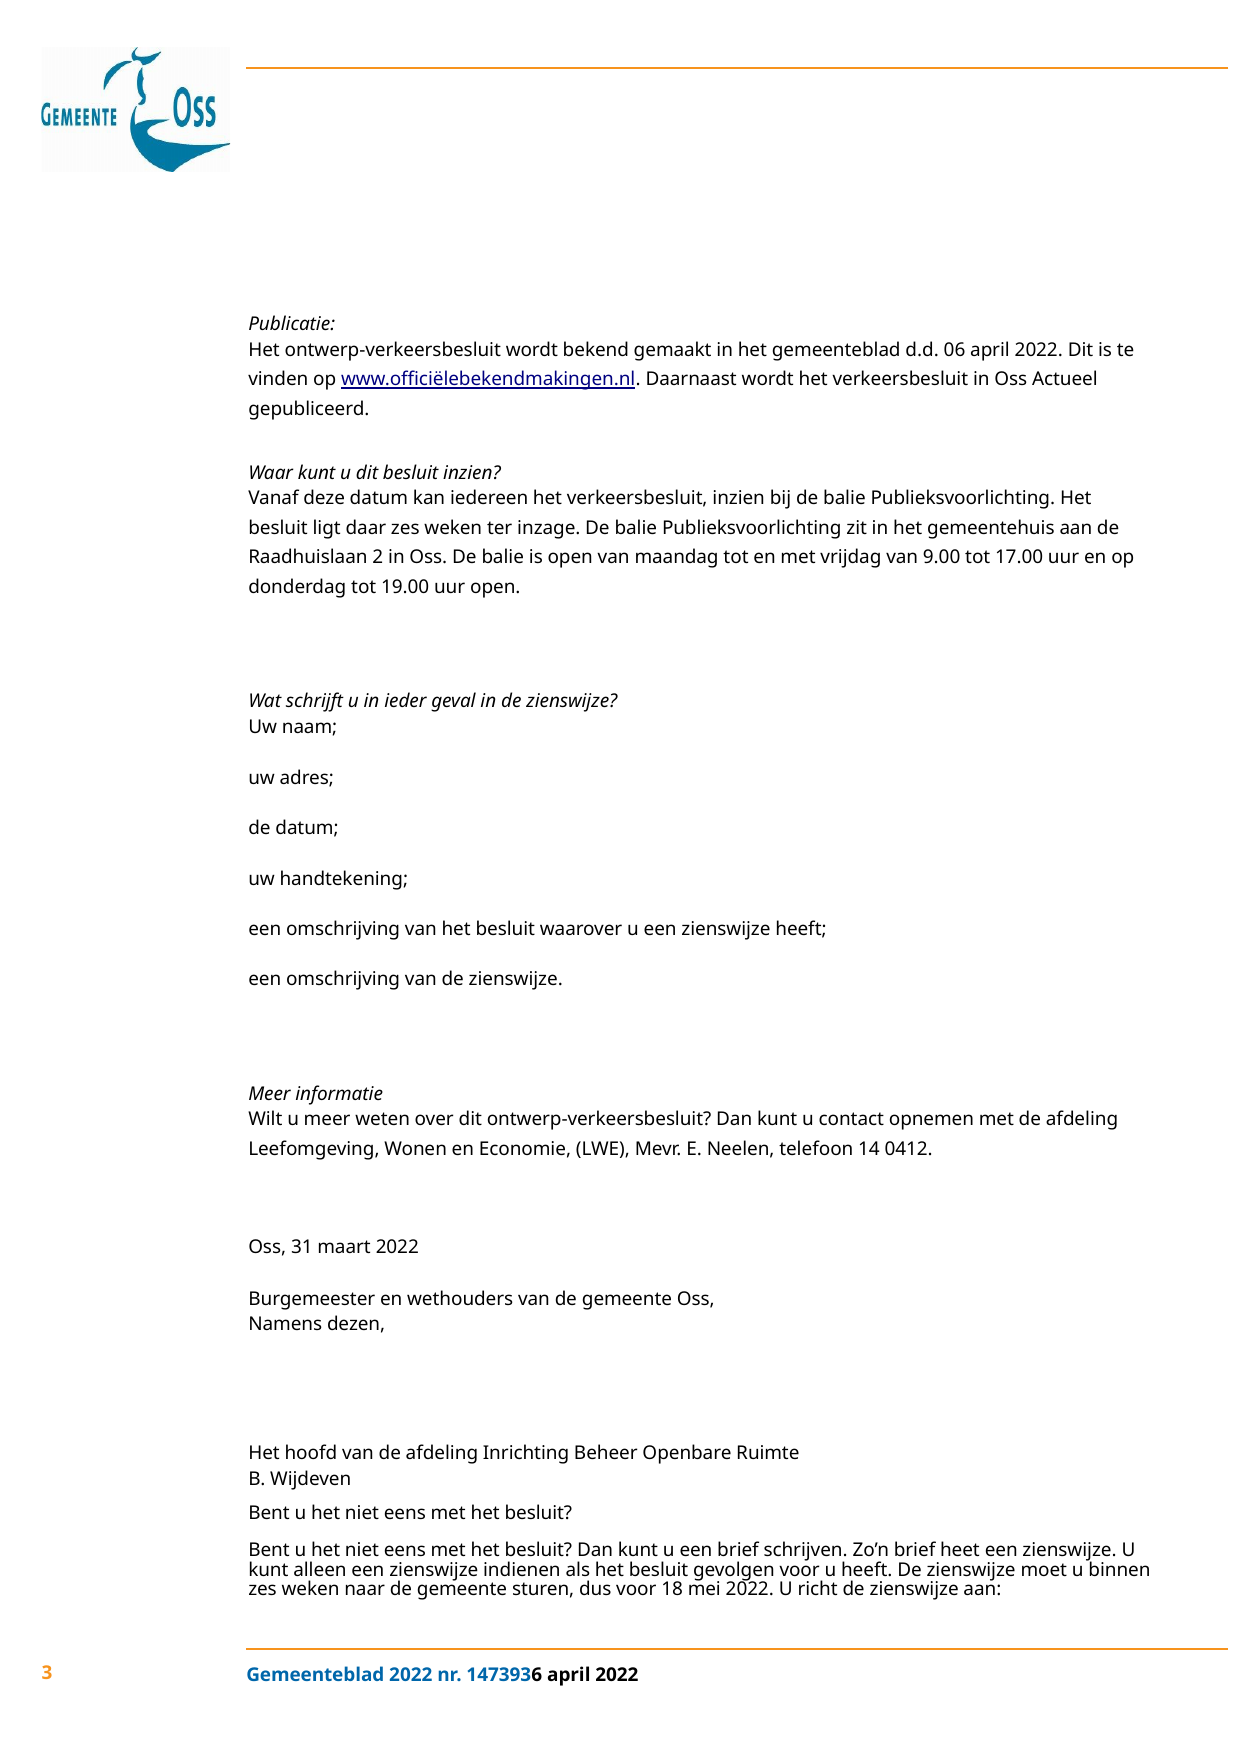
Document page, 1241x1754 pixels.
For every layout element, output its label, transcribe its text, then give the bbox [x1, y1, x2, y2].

text Het ontwerp-verkeersbesluit wordt bekend gemaakt in het gemeenteblad d.d. 06 april 2022. Dit is te vinden op www.officiëlebekendmakingen.nl. Daarnaast wordt het verkeersbesluit in Oss Actueel gepubliceerd. [248, 336, 1152, 421]
text uw handtekening; [248, 865, 1152, 890]
text Wilt u meer weten over dit ontwerp-verkeersbesluit? Dan kunt u contact opnemen met de afdeling Leefomgeving, Wonen en Economie, (LWE), Mevr. E. Neelen, telefoon 14 0412. [248, 1106, 1152, 1161]
picture [41, 47, 231, 172]
text Meer informatie [248, 1080, 1152, 1106]
text B. Wijdeven [248, 1465, 1152, 1491]
text Wat schrijft u in ieder geval in de zienswijze? [248, 688, 1152, 713]
text de datum; [248, 814, 1152, 840]
text Het hoofd van de afdeling Inrichting Beheer Openbare Ruimte [248, 1439, 1152, 1465]
text Vanaf deze datum kan iedereen het verkeersbesluit, inzien bij de balie Publieksvoorlichting. Het besluit ligt daar zes weken ter inzage. De balie Publieksvoorlichting zit in het gemeentehuis aan de Raadhuislaan 2 in Oss. De balie is open van maandag tot en met vrijdag van 9.00 tot 17.00 uur en op donderdag tot 19.00 uur open. [248, 484, 1152, 599]
text een omschrijving van de zienswijze. [248, 966, 1152, 991]
text Publicatie: [248, 310, 1152, 336]
text Namens dezen, [248, 1311, 1152, 1336]
text Uw naam; [248, 713, 1152, 739]
text een omschrijving van het besluit waarover u een zienswijze heeft; [248, 915, 1152, 941]
text Bent u het niet eens met het besluit? Dan kunt u een brief schrijven. Zo’n brief heet een zienswijze. U kunt alleen een zienswijze indienen als het besluit gevolgen voor u heeft. De zienswijze moet u binnen zes weken naar de gemeente sturen, dus voor 18 mei 2022. U richt de zienswijze aan: [248, 1541, 1152, 1599]
text uw adres; [248, 764, 1152, 789]
text Burgemeester en wethouders van de gemeente Oss, [248, 1285, 1152, 1311]
text Oss, 31 maart 2022 [248, 1233, 1152, 1259]
text Bent u het niet eens met het besluit? [248, 1504, 1152, 1524]
text Waar kunt u dit besluit inzien? [248, 459, 1152, 484]
